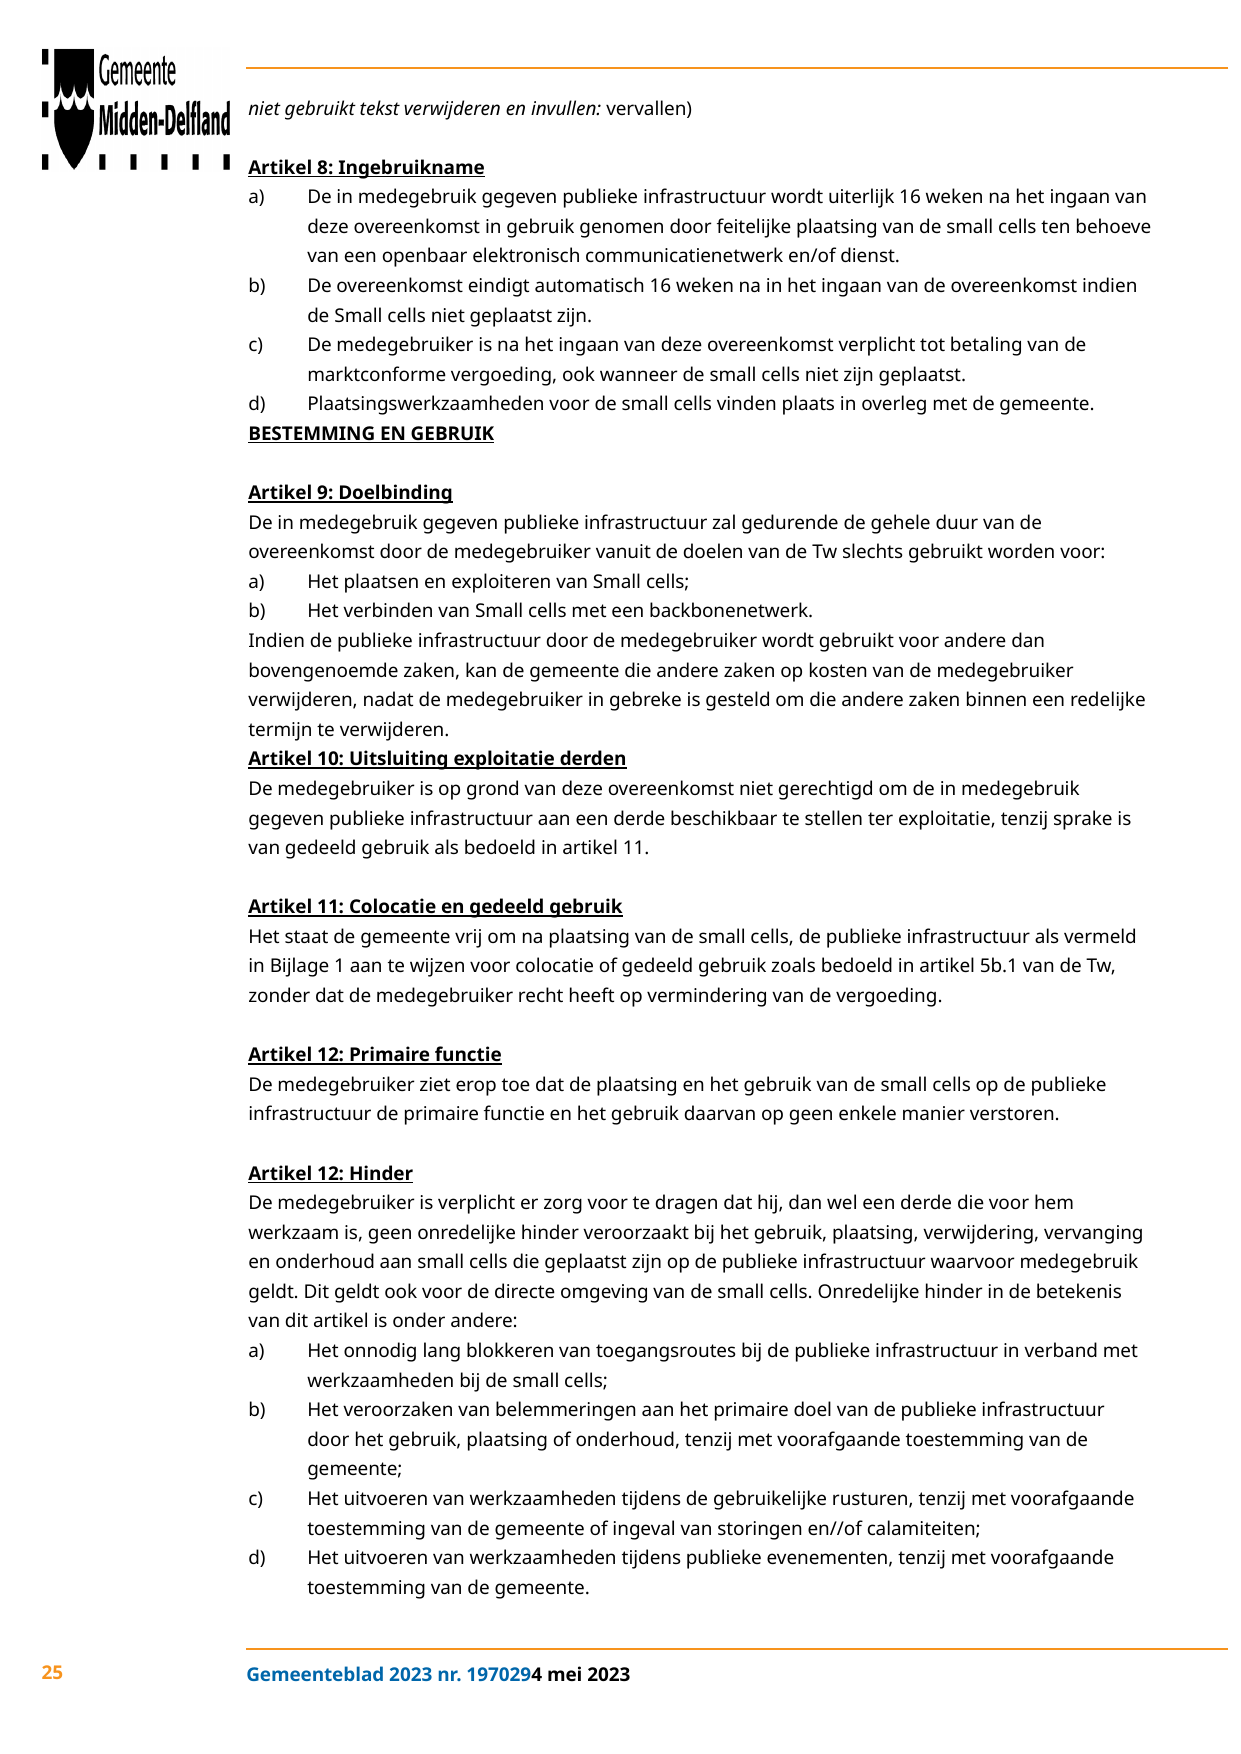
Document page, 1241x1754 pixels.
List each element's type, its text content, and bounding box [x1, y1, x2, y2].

text Indien de publieke infrastructuur door de medegebruiker wordt gebruikt voor andere dan bovengenoemde zaken, kan de gemeente die andere zaken op kosten van de medegebruiker verwijderen, nadat de medegebruiker in gebreke is gesteld om die andere zaken binnen een redelijke termijn te verwijderen. [248, 627, 1152, 742]
text BESTEMMING EN GEBRUIK [248, 420, 1152, 446]
text niet gebruikt tekst verwijderen en invullen: vervallen) [248, 95, 1152, 121]
text Artikel 12: Primaire functie [248, 1041, 1152, 1067]
text De in medegebruik gegeven publieke infrastructuur zal gedurende de gehele duur van de overeenkomst door de medegebruiker vanuit de doelen van de Tw slechts gebruikt worden voor: [248, 509, 1152, 564]
text De medegebruiker is verplicht er zorg voor te dragen dat hij, dan wel een derde die voor hem werkzaam is, geen onredelijke hinder veroorzaakt bij het gebruik, plaatsing, verwijdering, vervanging en onderhoud aan small cells die geplaatst zijn op de publieke infrastructuur waarvoor medegebruik geldt. Dit geldt ook voor de directe omgeving van de small cells. Onredelijke hinder in de betekenis van dit artikel is onder andere: [248, 1189, 1152, 1333]
text Artikel 8: Ingebruikname [248, 154, 1152, 180]
list Het veroorzaken van belemmeringen aan het primaire doel van de publieke infrastructuur door het gebruik, plaatsing of onderhoud, tenzij met voorafgaande toestemming van de gemeente; [248, 1396, 1152, 1481]
text De medegebruiker ziet erop toe dat de plaatsing en het gebruik van de small cells op de publieke infrastructuur de primaire functie en het gebruik daarvan op geen enkele manier verstoren. [248, 1071, 1152, 1126]
list De medegebruiker is na het ingaan van deze overeenkomst verplicht tot betaling van de marktconforme vergoeding, ook wanneer de small cells niet zijn geplaatst. [248, 331, 1152, 387]
list Het verbinden van Small cells met een backbonenetwerk. [248, 598, 1152, 623]
text Artikel 10: Uitsluiting exploitatie derden [248, 746, 1152, 771]
list Het uitvoeren van werkzaamheden tijdens de gebruikelijke rusturen, tenzij met voorafgaande toestemming van de gemeente of ingeval van storingen en//of calamiteiten; [248, 1485, 1152, 1541]
list De in medegebruik gegeven publieke infrastructuur wordt uiterlijk 16 weken na het ingaan van deze overeenkomst in gebruik genomen door feitelijke plaatsing van de small cells ten behoeve van een openbaar elektronisch communicatienetwerk en/of dienst. [248, 183, 1152, 268]
picture [41, 47, 231, 172]
text Artikel 11: Colocatie en gedeeld gebruik [248, 893, 1152, 919]
list Plaatsingswerkzaamheden voor de small cells vinden plaats in overleg met de gemeente. [248, 391, 1152, 416]
text Artikel 9: Doelbinding [248, 479, 1152, 505]
list Het onnodig lang blokkeren van toegangsroutes bij de publieke infrastructuur in verband met werkzaamheden bij de small cells; [248, 1337, 1152, 1393]
text Het staat de gemeente vrij om na plaatsing van de small cells, de publieke infrastructuur als vermeld in Bijlage 1 aan te wijzen voor colocatie of gedeeld gebruik zoals bedoeld in artikel 5b.1 van de Tw, zonder dat de medegebruiker recht heeft op vermindering van de vergoeding. [248, 923, 1152, 1008]
text Artikel 12: Hinder [248, 1160, 1152, 1186]
text De medegebruiker is op grond van deze overeenkomst niet gerechtigd om de in medegebruik gegeven publieke infrastructuur aan een derde beschikbaar te stellen ter exploitatie, tenzij sprake is van gedeeld gebruik als bedoeld in artikel 11. [248, 775, 1152, 860]
list De overeenkomst eindigt automatisch 16 weken na in het ingaan van de overeenkomst indien de Small cells niet geplaatst zijn. [248, 272, 1152, 328]
list Het plaatsen en exploiteren van Small cells; [248, 568, 1152, 594]
list Het uitvoeren van werkzaamheden tijdens publieke evenementen, tenzij met voorafgaande toestemming van de gemeente. [248, 1544, 1152, 1600]
